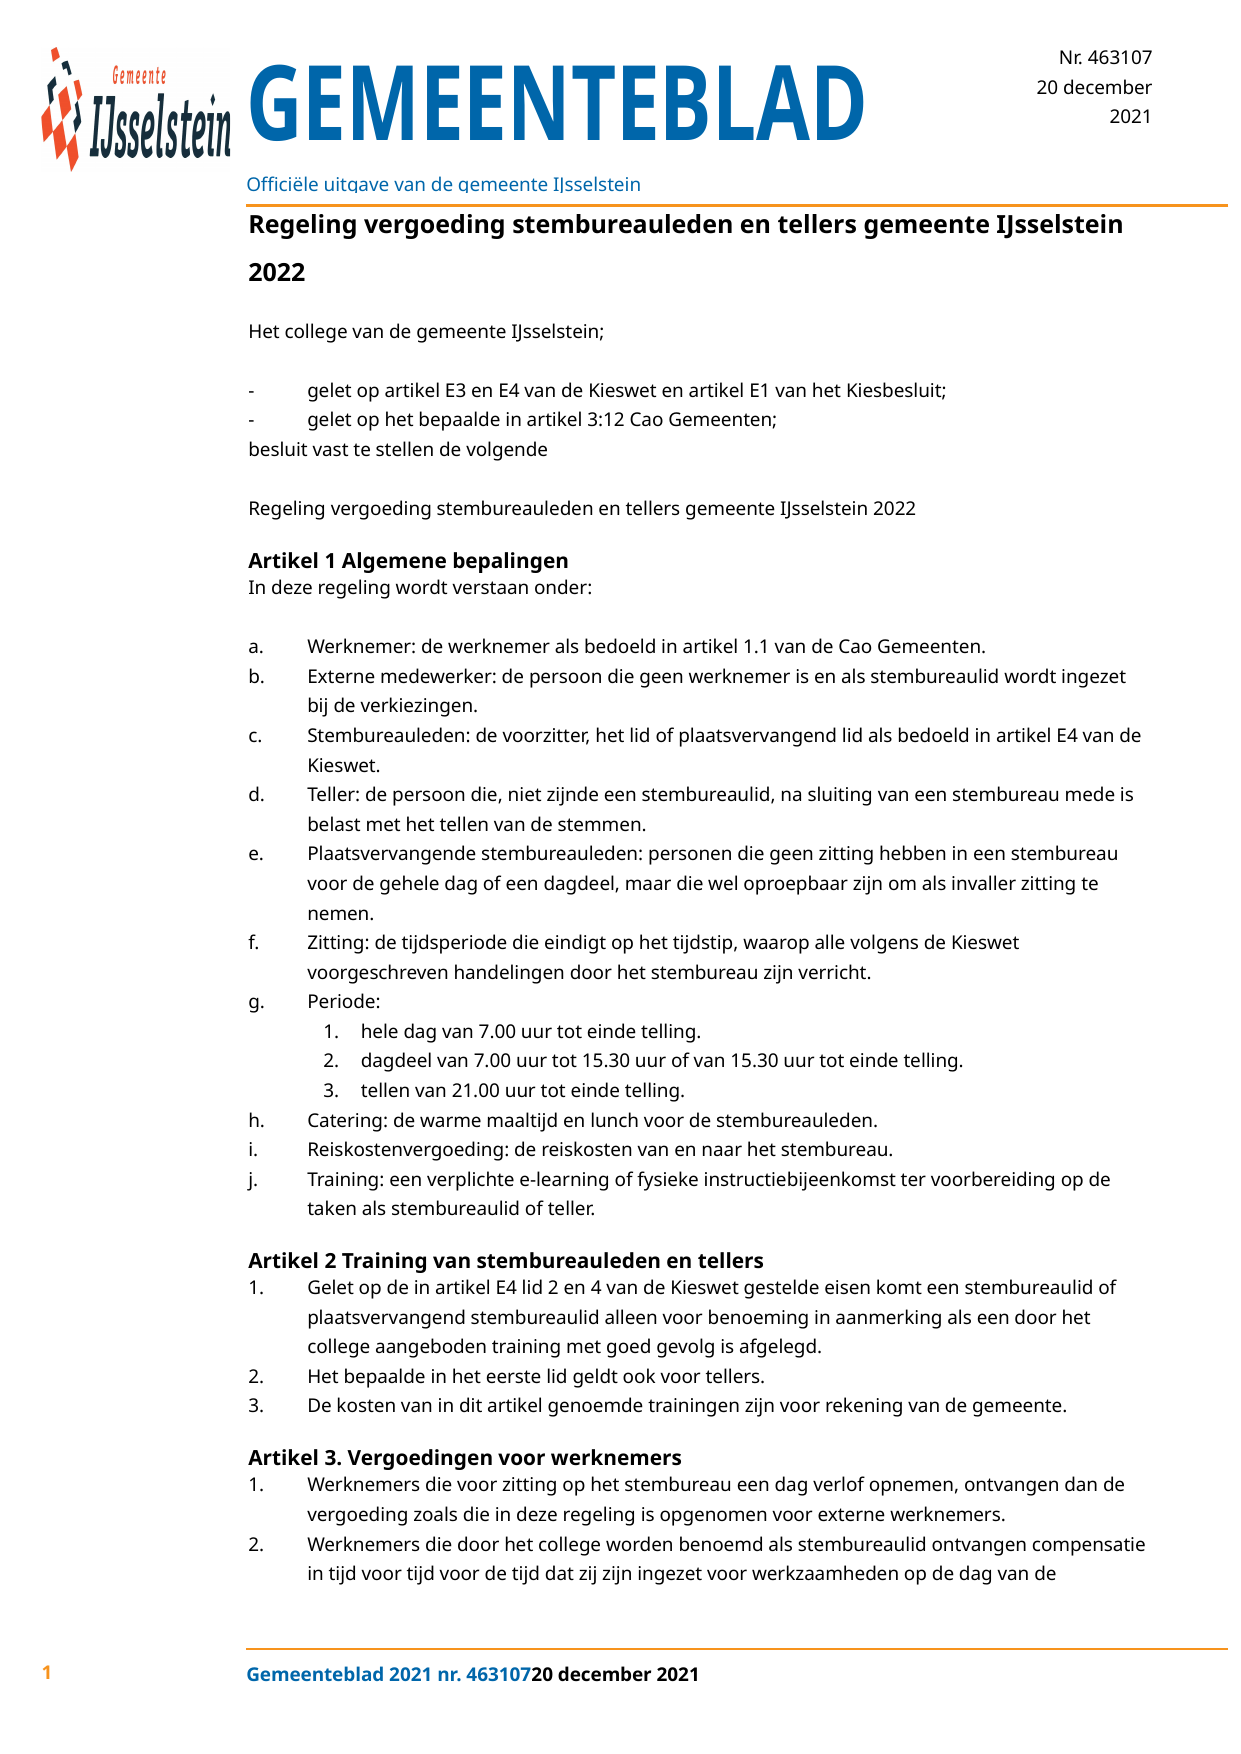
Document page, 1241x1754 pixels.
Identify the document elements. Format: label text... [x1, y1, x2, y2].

text Artikel 1 Algemene bepalingen [248, 546, 1152, 574]
text Artikel 2 Training van stembureauleden en tellers [248, 1246, 1152, 1274]
list Teller: de persoon die, niet zijnde een stembureaulid, na sluiting van een stembureau mede is belast met het tellen van de stemmen. [248, 781, 1152, 837]
list Werknemers die door het college worden benoemd als stembureaulid ontvangen compensatie in tijd voor tijd voor de tijd dat zij zijn ingezet voor werkzaamheden op de dag van de [248, 1531, 1152, 1586]
text Artikel 3. Vergoedingen voor werknemers [248, 1443, 1152, 1472]
list Externe medewerker: de persoon die geen werknemer is en als stembureaulid wordt ingezet bij de verkiezingen. [248, 663, 1152, 718]
list dagdeel van 7.00 uur tot 15.30 uur of van 15.30 uur tot einde telling. [323, 1048, 1152, 1073]
text Het college van de gemeente IJsselstein; [248, 318, 1152, 344]
list Zitting: de tijdsperiode die eindigt op het tijdstip, waarop alle volgens de Kieswet voorgeschreven handelingen door het stembureau zijn verricht. [248, 929, 1152, 984]
list Werknemers die voor zitting op het stembureau een dag verlof opnemen, ontvangen dan de vergoeding zoals die in deze regeling is opgenomen voor externe werknemers. [248, 1472, 1152, 1527]
list Periode: [248, 988, 1152, 1014]
list Het bepaalde in het eerste lid geldt ook voor tellers. [248, 1363, 1152, 1389]
picture [41, 47, 231, 172]
list Gelet op de in artikel E4 lid 2 en 4 van de Kieswet gestelde eisen komt een stembureaulid of plaatsvervangend stembureaulid alleen voor benoeming in aanmerking als een door het college aangeboden training met goed gevolg is afgelegd. [248, 1274, 1152, 1359]
list Training: een verplichte e-learning of fysieke instructiebijeenkomst ter voorbereiding op de taken als stembureaulid of teller. [248, 1166, 1152, 1221]
text Regeling vergoeding stembureauleden en tellers gemeente IJsselstein 2022 [248, 207, 1152, 288]
list Plaatsvervangende stembureauleden: personen die geen zitting hebben in een stembureau voor de gehele dag of een dagdeel, maar die wel oproepbaar zijn om als invaller zitting te nemen. [248, 841, 1152, 925]
list gelet op het bepaalde in artikel 3:12 Cao Gemeenten; [248, 407, 1152, 432]
list Werknemer: de werknemer als bedoeld in artikel 1.1 van de Cao Gemeenten. [248, 633, 1152, 659]
text In deze regeling wordt verstaan onder: [248, 574, 1152, 600]
list Stembureauleden: de voorzitter, het lid of plaatsvervangend lid als bedoeld in artikel E4 van de Kieswet. [248, 722, 1152, 777]
text besluit vast te stellen de volgende [248, 436, 1152, 462]
list Reiskostenvergoeding: de reiskosten van en naar het stembureau. [248, 1136, 1152, 1162]
list tellen van 21.00 uur tot einde telling. [323, 1077, 1152, 1103]
list Catering: de warme maaltijd en lunch voor de stembureauleden. [248, 1107, 1152, 1132]
list De kosten van in dit artikel genoemde trainingen zijn voor rekening van de gemeente. [248, 1393, 1152, 1418]
text Regeling vergoeding stembureauleden en tellers gemeente IJsselstein 2022 [248, 495, 1152, 521]
list hele dag van 7.00 uur tot einde telling. [323, 1018, 1152, 1044]
list gelet op artikel E3 en E4 van de Kieswet en artikel E1 van het Kiesbesluit; [248, 377, 1152, 403]
